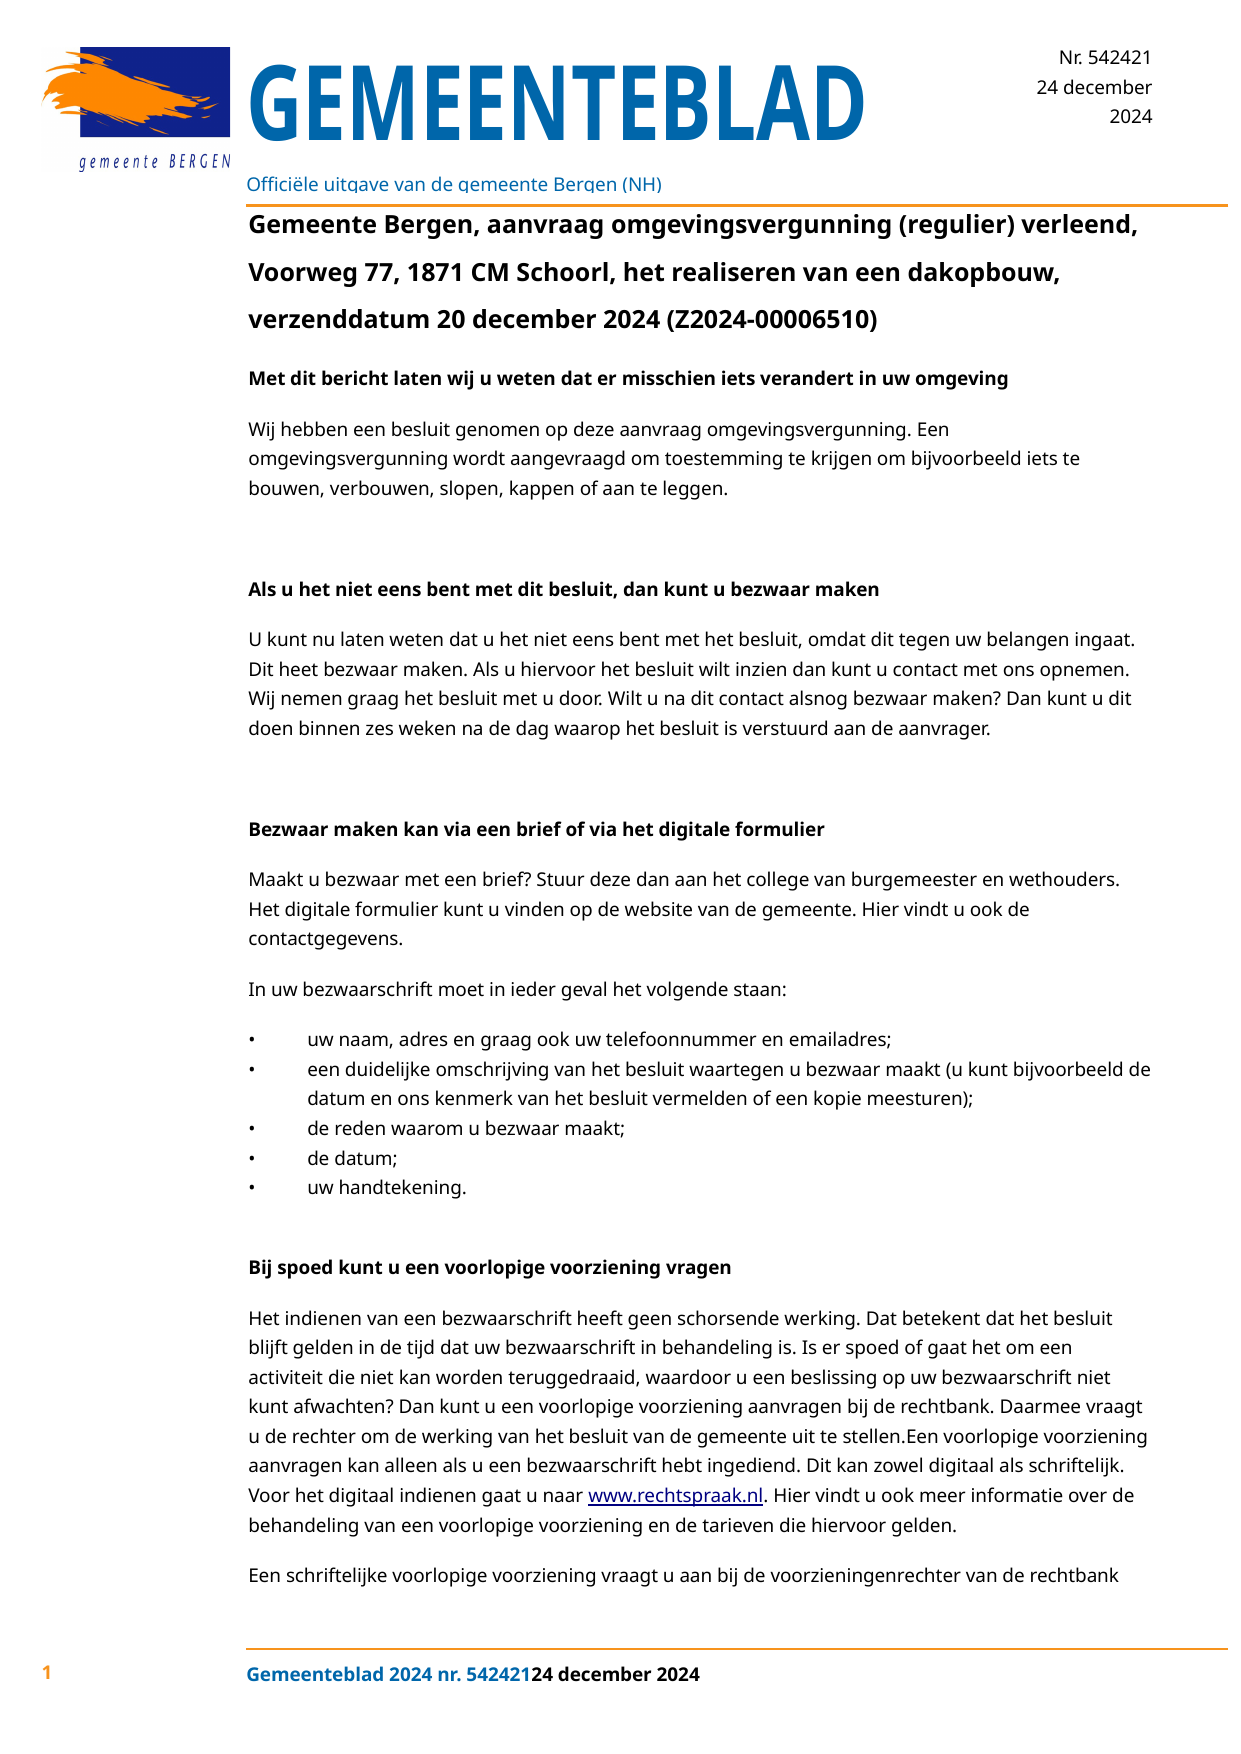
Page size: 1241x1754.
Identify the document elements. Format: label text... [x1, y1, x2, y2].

text Bij spoed kunt u een voorlopige voorziening vragen [248, 1254, 1152, 1280]
text Gemeente Bergen, aanvraag omgevingsvergunning (regulier) verleend, Voorweg 77, 1871 CM Schoorl, het realiseren van een dakopbouw, verzenddatum 20 december 2024 (Z2024-00006510) [248, 207, 1152, 336]
text Een schriftelijke voorlopige voorziening vraagt u aan bij de voorzieningenrechter van de rechtbank [248, 1562, 1152, 1588]
text Met dit bericht laten wij u weten dat er misschien iets verandert in uw omgeving [248, 366, 1152, 391]
list de datum; [248, 1145, 1152, 1170]
text U kunt nu laten weten dat u het niet eens bent met het besluit, omdat dit tegen uw belangen ingaat. Dit heet bezwaar maken. Als u hiervoor het besluit wilt inzien dan kunt u contact met ons opnemen. Wij nemen graag het besluit met u door. Wilt u na dit contact alsnog bezwaar maken? Dan kunt u dit doen binnen zes weken na de dag waarop het besluit is verstuurd aan de aanvrager. [248, 626, 1152, 741]
list uw naam, adres en graag ook uw telefoonnummer en emailadres; [248, 1026, 1152, 1052]
list uw handtekening. [248, 1174, 1152, 1200]
text Het indienen van een bezwaarschrift heeft geen schorsende werking. Dat betekent dat het besluit blijft gelden in de tijd dat uw bezwaarschrift in behandeling is. Is er spoed of gaat het om een activiteit die niet kan worden teruggedraaid, waardoor u een beslissing op uw bezwaarschrift niet kunt afwachten? Dan kunt u een voorlopige voorziening aanvragen bij de rechtbank. Daarmee vraagt u de rechter om de werking van het besluit van de gemeente uit te stellen.Een voorlopige voorziening aanvragen kan alleen als u een bezwaarschrift hebt ingediend. Dit kan zowel digitaal als schriftelijk. Voor het digitaal indienen gaat u naar www.rechtspraak.nl. Hier vindt u ook meer informatie over de behandeling van een voorlopige voorziening en de tarieven die hiervoor gelden. [248, 1305, 1152, 1537]
text In uw bezwaarschrift moet in ieder geval het volgende staan: [248, 976, 1152, 1002]
text Bezwaar maken kan via een brief of via het digitale formulier [248, 816, 1152, 842]
text Maakt u bezwaar met een brief? Stuur deze dan aan het college van burgemeester en wethouders. Het digitale formulier kunt u vinden op de website van de gemeente. Hier vindt u ook de contactgegevens. [248, 866, 1152, 951]
text Wij hebben een besluit genomen op deze aanvraag omgevingsvergunning. Een omgevingsvergunning wordt aangevraagd om toestemming te krijgen om bijvoorbeeld iets te bouwen, verbouwen, slopen, kappen of aan te leggen. [248, 416, 1152, 501]
picture [41, 47, 231, 172]
list een duidelijke omschrijving van het besluit waartegen u bezwaar maakt (u kunt bijvoorbeeld de datum en ons kenmerk van het besluit vermelden of een kopie meesturen); [248, 1056, 1152, 1111]
list de reden waarom u bezwaar maakt; [248, 1115, 1152, 1141]
text Als u het niet eens bent met dit besluit, dan kunt u bezwaar maken [248, 576, 1152, 602]
